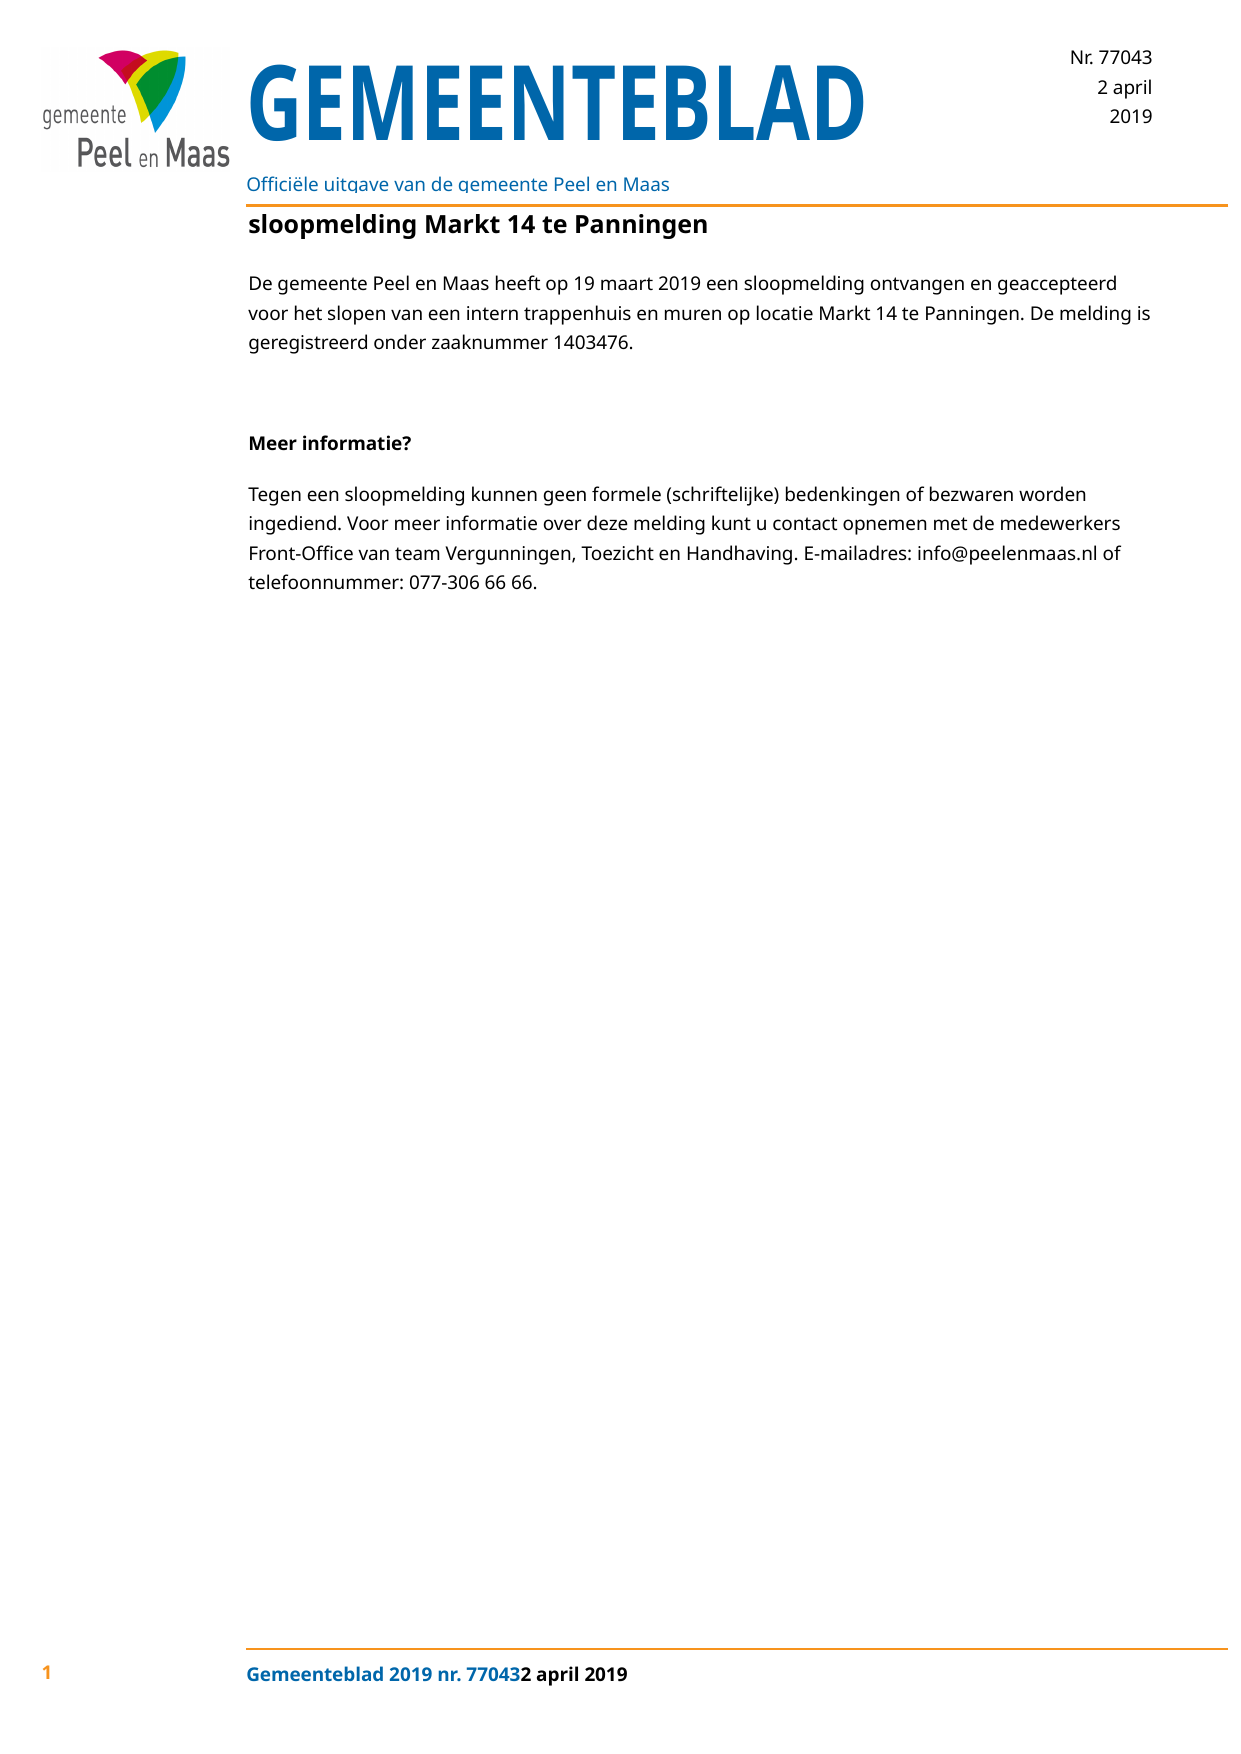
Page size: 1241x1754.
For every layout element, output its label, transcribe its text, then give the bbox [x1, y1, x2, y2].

text Tegen een sloopmelding kunnen geen formele (schriftelijke) bedenkingen of bezwaren worden ingediend. Voor meer informatie over deze melding kunt u contact opnemen met de medewerkers Front-Office van team Vergunningen, Toezicht en Handhaving. E-mailadres: info@peelenmaas.nl of telefoonnummer: 077-306 66 66. [248, 481, 1152, 595]
text Meer informatie? [248, 430, 1152, 456]
picture [41, 47, 231, 172]
text De gemeente Peel en Maas heeft op 19 maart 2019 een sloopmelding ontvangen en geaccepteerd voor het slopen van een intern trappenhuis en muren op locatie Markt 14 te Panningen. De melding is geregistreerd onder zaaknummer 1403476. [248, 270, 1152, 355]
text sloopmelding Markt 14 te Panningen [248, 207, 1152, 241]
